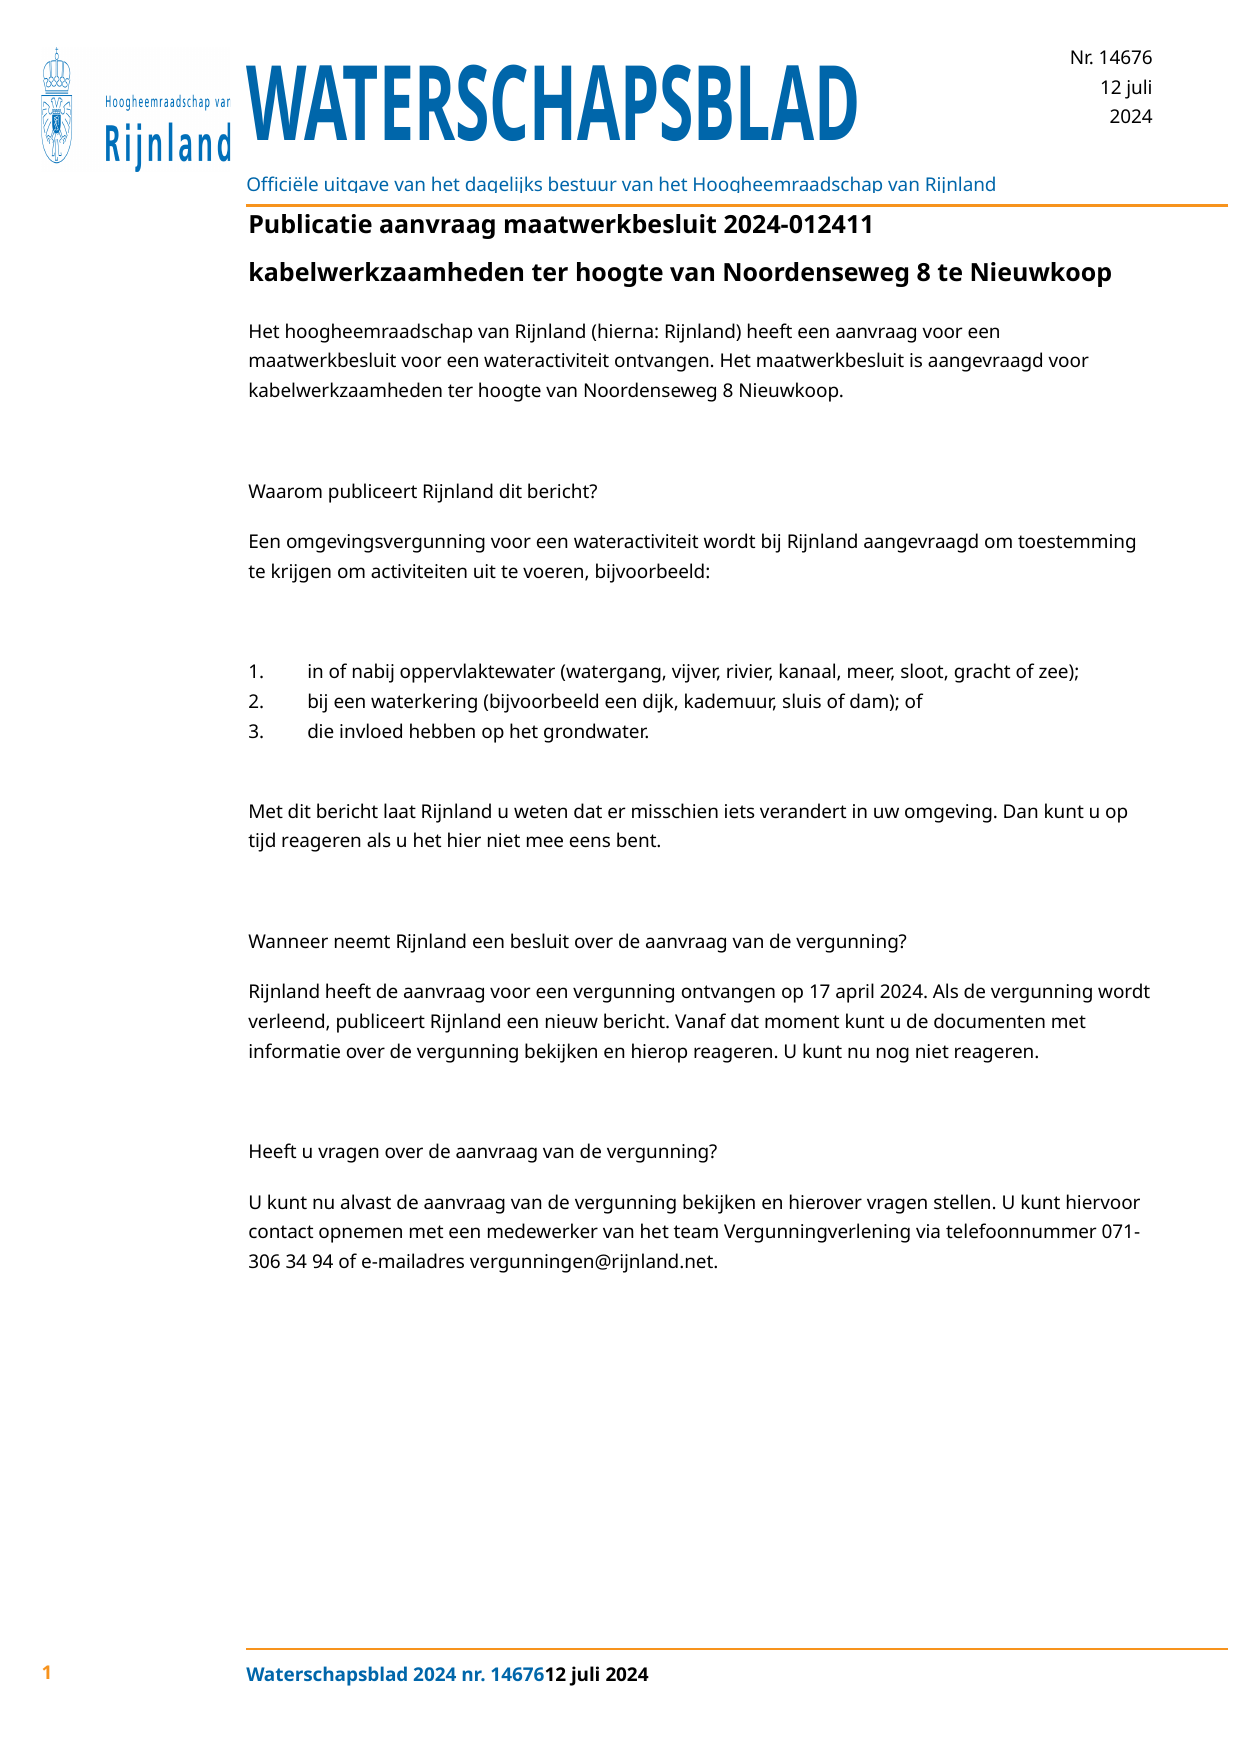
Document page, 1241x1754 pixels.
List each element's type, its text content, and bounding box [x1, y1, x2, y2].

text Rijnland heeft de aanvraag voor een vergunning ontvangen op 17 april 2024. Als de vergunning wordt verleend, publiceert Rijnland een nieuw bericht. Vanaf dat moment kunt u de documenten met informatie over de vergunning bekijken en hierop reageren. U kunt nu nog niet reageren. [248, 979, 1152, 1064]
text Waarom publiceert Rijnland dit bericht? [248, 478, 1152, 504]
picture [41, 47, 231, 172]
text Publicatie aanvraag maatwerkbesluit 2024-012411 kabelwerkzaamheden ter hoogte van Noordenseweg 8 te Nieuwkoop [248, 207, 1152, 288]
text Heeft u vragen over de aanvraag van de vergunning? [248, 1139, 1152, 1164]
text U kunt nu alvast de aanvraag van de vergunning bekijken en hierover vragen stellen. U kunt hiervoor contact opnemen met een medewerker van het team Vergunningverlening via telefoonnummer 071-306 34 94 of e-mailadres vergunningen@rijnland.net. [248, 1189, 1152, 1274]
text Wanneer neemt Rijnland een besluit over de aanvraag van de vergunning? [248, 928, 1152, 954]
list in of nabij oppervlaktewater (watergang, vijver, rivier, kanaal, meer, sloot, gracht of zee); [248, 659, 1152, 684]
text Een omgevingsvergunning voor een wateractiviteit wordt bij Rijnland aangevraagd om toestemming te krijgen om activiteiten uit te voeren, bijvoorbeeld: [248, 528, 1152, 584]
list die invloed hebben op het grondwater. [248, 718, 1152, 744]
text Het hoogheemraadschap van Rijnland (hierna: Rijnland) heeft een aanvraag voor een maatwerkbesluit voor een wateractiviteit ontvangen. Het maatwerkbesluit is aangevraagd voor kabelwerkzaamheden ter hoogte van Noordenseweg 8 Nieuwkoop. [248, 318, 1152, 403]
text Met dit bericht laat Rijnland u weten dat er misschien iets verandert in uw omgeving. Dan kunt u op tijd reageren als u het hier niet mee eens bent. [248, 798, 1152, 853]
list bij een waterkering (bijvoorbeeld een dijk, kademuur, sluis of dam); of [248, 688, 1152, 714]
